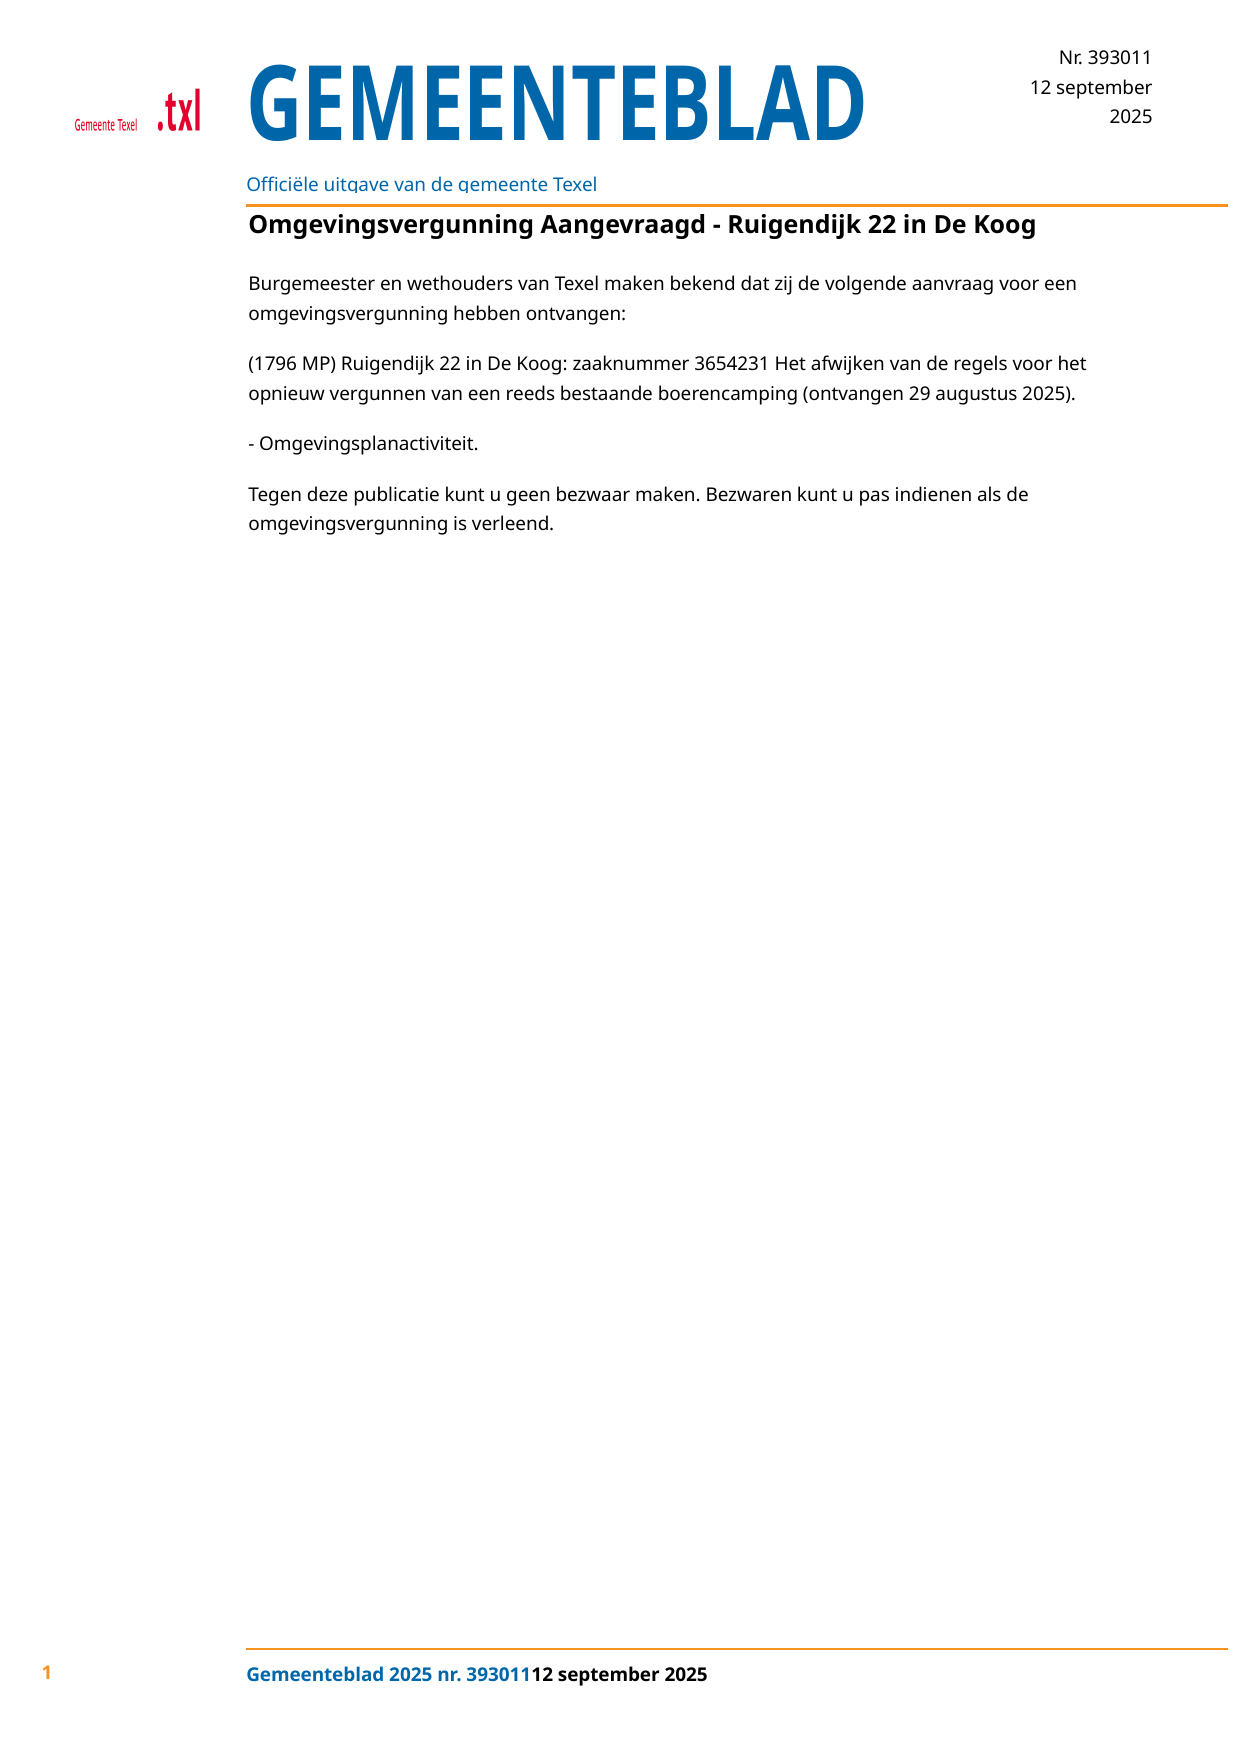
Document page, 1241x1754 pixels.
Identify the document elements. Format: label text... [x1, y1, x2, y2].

picture [41, 47, 231, 172]
text - Omgevingsplanactiviteit. [248, 430, 1152, 456]
text Burgemeester en wethouders van Texel maken bekend dat zij de volgende aanvraag voor een omgevingsvergunning hebben ontvangen: [248, 270, 1152, 326]
text (1796 MP) Ruigendijk 22 in De Koog: zaaknummer 3654231 Het afwijken van de regels voor het opnieuw vergunnen van een reeds bestaande boerencamping (ontvangen 29 augustus 2025). [248, 350, 1152, 406]
text Omgevingsvergunning Aangevraagd - Ruigendijk 22 in De Koog [248, 207, 1152, 241]
text Tegen deze publicatie kunt u geen bezwaar maken. Bezwaren kunt u pas indienen als de omgevingsvergunning is verleend. [248, 481, 1152, 536]
